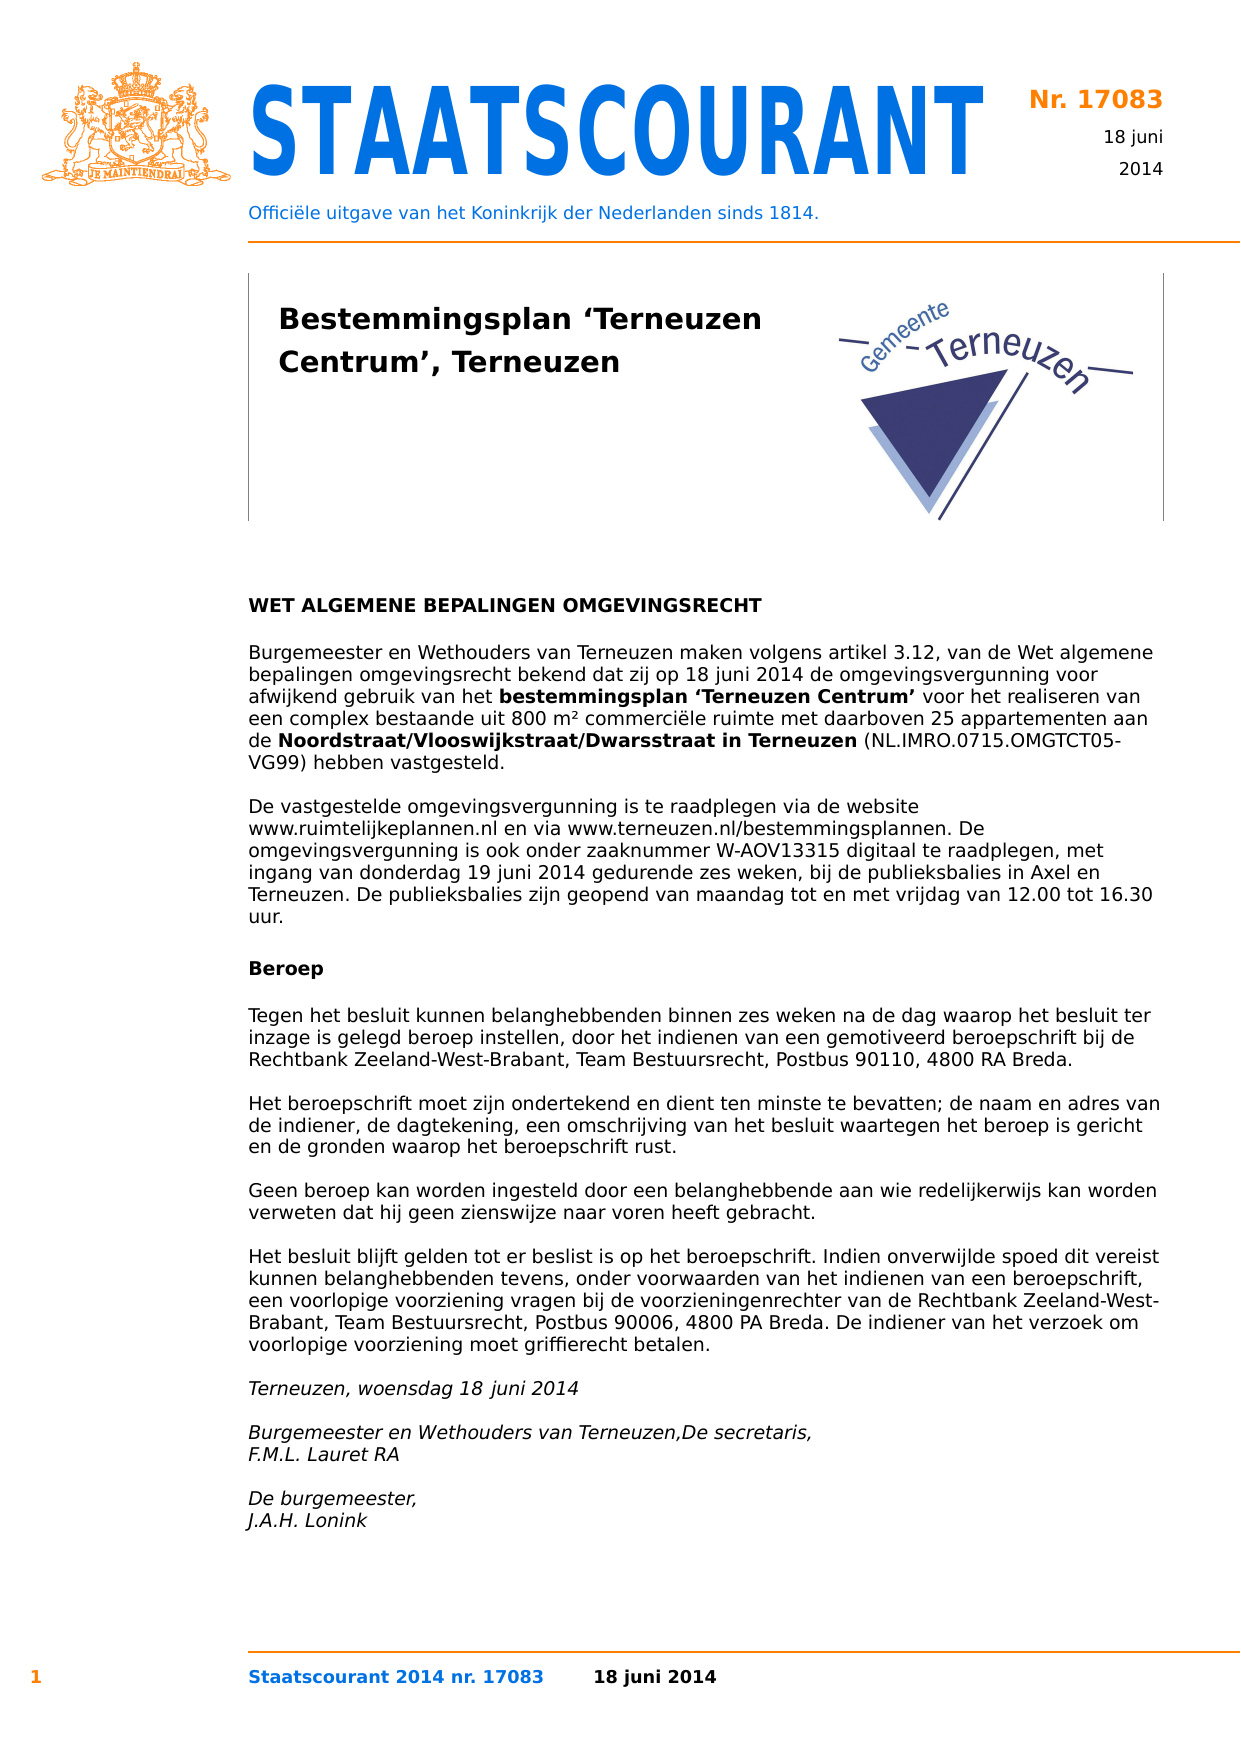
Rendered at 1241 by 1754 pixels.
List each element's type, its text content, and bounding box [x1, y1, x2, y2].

text Het beroepschrift moet zijn ondertekend en dient ten minste te bevatten; de naam en adres van de indiener, de dagtekening, een omschrijving van het besluit waartegen het beroep is gericht en de gronden waarop het beroepschrift rust. [248, 1092, 1163, 1158]
table_header [25, 62, 248, 241]
subtitle WET ALGEMENE BEPALINGEN OMGEVINGSRECHT [248, 595, 1163, 617]
picture [838, 302, 1134, 521]
text Burgemeester en Wethouders van Terneuzen,De secretaris, F.M.L. Lauret RA [248, 1422, 1163, 1466]
table_cell Officiële uitgave van het Koninkrijk der Nederlanden sinds 1814. [248, 203, 1240, 241]
text De burgemeester, J.A.H. Lonink [248, 1488, 1163, 1532]
text De vastgestelde omgevingsvergunning is te raadplegen via de website www.ruimtelijkeplannen.nl en via www.terneuzen.nl/bestemmingsplannen. De omgevingsvergunning is ook onder zaaknummer W-AOV13315 digitaal te raadplegen, met ingang van donderdag 19 juni 2014 gedurende zes weken, bij de publieksbalies in Axel en Terneuzen. De publieksbalies zijn geopend van maandag tot en met vrijdag van 12.00 tot 16.30 uur. [248, 796, 1163, 928]
text Geen beroep kan worden ingesteld door een belanghebbende aan wie redelijkerwijs kan worden verweten dat hij geen zienswijze naar voren heeft gebracht. [248, 1180, 1163, 1224]
subtitle Bestemmingsplan ‘Terneuzen Centrum’, Terneuzen [249, 273, 1163, 521]
text Terneuzen, woensdag 18 juni 2014 [248, 1378, 1163, 1400]
text Burgemeester en Wethouders van Terneuzen maken volgens artikel 3.12, van de Wet algemene bepalingen omgevingsrecht bekend dat zij op 18 juni 2014 de omgevingsvergunning voor afwijkend gebruik van het bestemmingsplan ‘Terneuzen Centrum’ voor het realiseren van een complex bestaande uit 800 m² commerciële ruimte met daarboven 25 appartementen aan de Noordstraat/Vlooswijkstraat/Dwarsstraat in Terneuzen (NL.IMRO.0715.OMGTCT05-VG99) hebben vastgesteld. [248, 642, 1163, 774]
picture [41, 62, 231, 186]
table_header STAATSCOURANT [248, 62, 998, 203]
text Het besluit blijft gelden tot er beslist is op het beroepschrift. Indien onverwijlde spoed dit vereist kunnen belanghebbenden tevens, onder voorwaarden van het indienen van een beroepschrift, een voorlopige voorziening vragen bij de voorzieningenrechter van de Rechtbank Zeeland-West-Brabant, Team Bestuursrecht, Postbus 90006, 4800 PA Breda. De indiener van het verzoek om voorlopige voorziening moet griffierecht betalen. [248, 1246, 1163, 1356]
table_cell 18 juni [998, 121, 1240, 153]
subtitle Beroep [248, 958, 1163, 980]
text Tegen het besluit kunnen belanghebbenden binnen zes weken na de dag waarop het besluit ter inzage is gelegd beroep instellen, door het indienen van een gemotiveerd beroepschrift bij de Rechtbank Zeeland-West-Brabant, Team Bestuursrecht, Postbus 90110, 4800 RA Breda. [248, 1005, 1163, 1071]
table_cell 2014 [998, 153, 1240, 203]
table_header Nr. 17083 [998, 62, 1240, 121]
